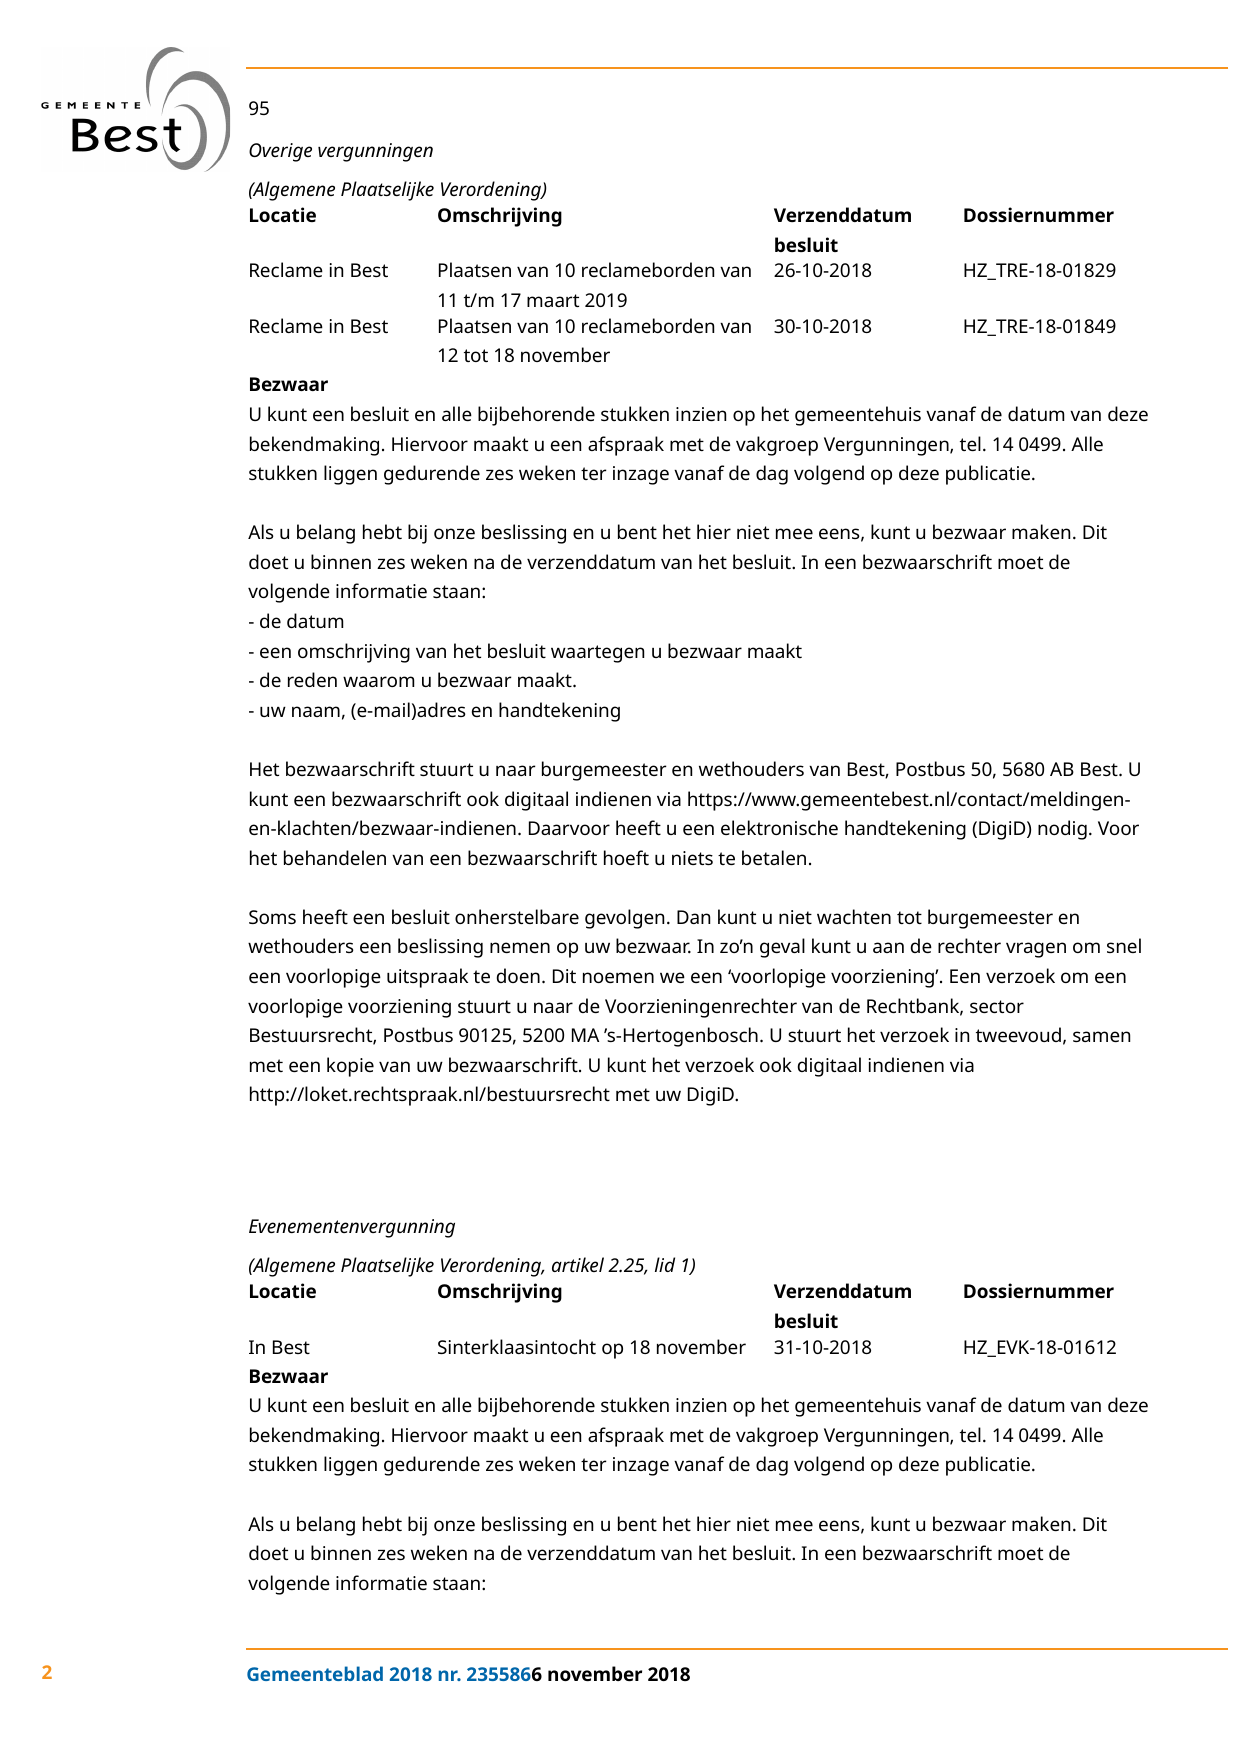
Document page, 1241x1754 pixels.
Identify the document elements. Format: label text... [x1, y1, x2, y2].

text - uw naam, (e-mail)adres en handtekening [248, 697, 1152, 723]
table_cell Plaatsen van 10 reclameborden van 11 t/m 17 maart 2019 [437, 258, 774, 313]
text - de datum [248, 608, 1152, 634]
text Als u belang hebt bij onze beslissing en u bent het hier niet mee eens, kunt u bezwaar maken. Dit doet u binnen zes weken na de verzenddatum van het besluit. In een bezwaarschrift moet de volgende informatie staan: [248, 519, 1152, 604]
table_header Locatie [248, 1279, 437, 1334]
table_cell In Best [248, 1334, 437, 1359]
text Soms heeft een besluit onherstelbare gevolgen. Dan kunt u niet wachten tot burgemeester en wethouders een beslissing nemen op uw bezwaar. In zo’n geval kunt u aan de rechter vragen om snel een voorlopige uitspraak te doen. Dit noemen we een ‘voorlopige voorziening’. Een verzoek om een voorlopige voorziening stuurt u naar de Voorzieningenrechter van de Rechtbank, sector Bestuursrecht, Postbus 90125, 5200 MA ’s-Hertogenbosch. U stuurt het verzoek in tweevoud, samen met een kopie van uw bezwaarschrift. U kunt het verzoek ook digitaal indienen via http://loket.rechtspraak.nl/bestuursrecht met uw DigiD. [248, 904, 1152, 1107]
picture [41, 47, 231, 172]
table_cell HZ_EVK-18-01612 [963, 1334, 1152, 1359]
text Het bezwaarschrift stuurt u naar burgemeester en wethouders van Best, Postbus 50, 5680 AB Best. U kunt een bezwaarschrift ook digitaal indienen via https://www.gemeentebest.nl/contact/meldingen-en-klachten/bezwaar-indienen. Daarvoor heeft u een elektronische handtekening (DigiD) nodig. Voor het behandelen van een bezwaarschrift hoeft u niets te betalen. [248, 756, 1152, 871]
table_header Omschrijving [437, 203, 774, 258]
text Overige vergunningen [248, 137, 1152, 163]
table_cell HZ_TRE-18-01849 [963, 313, 1152, 368]
table_cell [437, 95, 774, 121]
table_cell Reclame in Best [248, 313, 437, 368]
table_cell [963, 95, 1152, 121]
table_cell Reclame in Best [248, 258, 437, 313]
table_header Dossiernummer [963, 203, 1152, 258]
table_cell 95 [248, 95, 437, 121]
table_header Dossiernummer [963, 1279, 1152, 1334]
table_cell 31-10-2018 [774, 1334, 963, 1359]
table_header Verzenddatum besluit [774, 1279, 963, 1334]
table_cell 26-10-2018 [774, 258, 963, 313]
text U kunt een besluit en alle bijbehorende stukken inzien op het gemeentehuis vanaf de datum van deze bekendmaking. Hiervoor maakt u een afspraak met de vakgroep Vergunningen, tel. 14 0499. Alle stukken liggen gedurende zes weken ter inzage vanaf de dag volgend op deze publicatie. [248, 401, 1152, 486]
table_cell Plaatsen van 10 reclameborden van 12 tot 18 november [437, 313, 774, 368]
text (Algemene Plaatselijke Verordening) [248, 177, 1152, 202]
table_cell HZ_TRE-18-01829 [963, 258, 1152, 313]
text (Algemene Plaatselijke Verordening, artikel 2.25, lid 1) [248, 1253, 1152, 1278]
table_header Omschrijving [437, 1279, 774, 1334]
text Bezwaar [248, 1363, 1152, 1388]
text Evenementenvergunning [248, 1213, 1152, 1239]
table_cell [774, 95, 963, 121]
table_cell Sinterklaasintocht op 18 november [437, 1334, 774, 1359]
text U kunt een besluit en alle bijbehorende stukken inzien op het gemeentehuis vanaf de datum van deze bekendmaking. Hiervoor maakt u een afspraak met de vakgroep Vergunningen, tel. 14 0499. Alle stukken liggen gedurende zes weken ter inzage vanaf de dag volgend op deze publicatie. [248, 1392, 1152, 1477]
table_cell 30-10-2018 [774, 313, 963, 368]
text Bezwaar [248, 372, 1152, 397]
text Als u belang hebt bij onze beslissing en u bent het hier niet mee eens, kunt u bezwaar maken. Dit doet u binnen zes weken na de verzenddatum van het besluit. In een bezwaarschrift moet de volgende informatie staan: [248, 1511, 1152, 1596]
text - een omschrijving van het besluit waartegen u bezwaar maakt [248, 638, 1152, 663]
table_header Locatie [248, 203, 437, 258]
table_header Verzenddatum besluit [774, 203, 963, 258]
text - de reden waarom u bezwaar maakt. [248, 667, 1152, 693]
